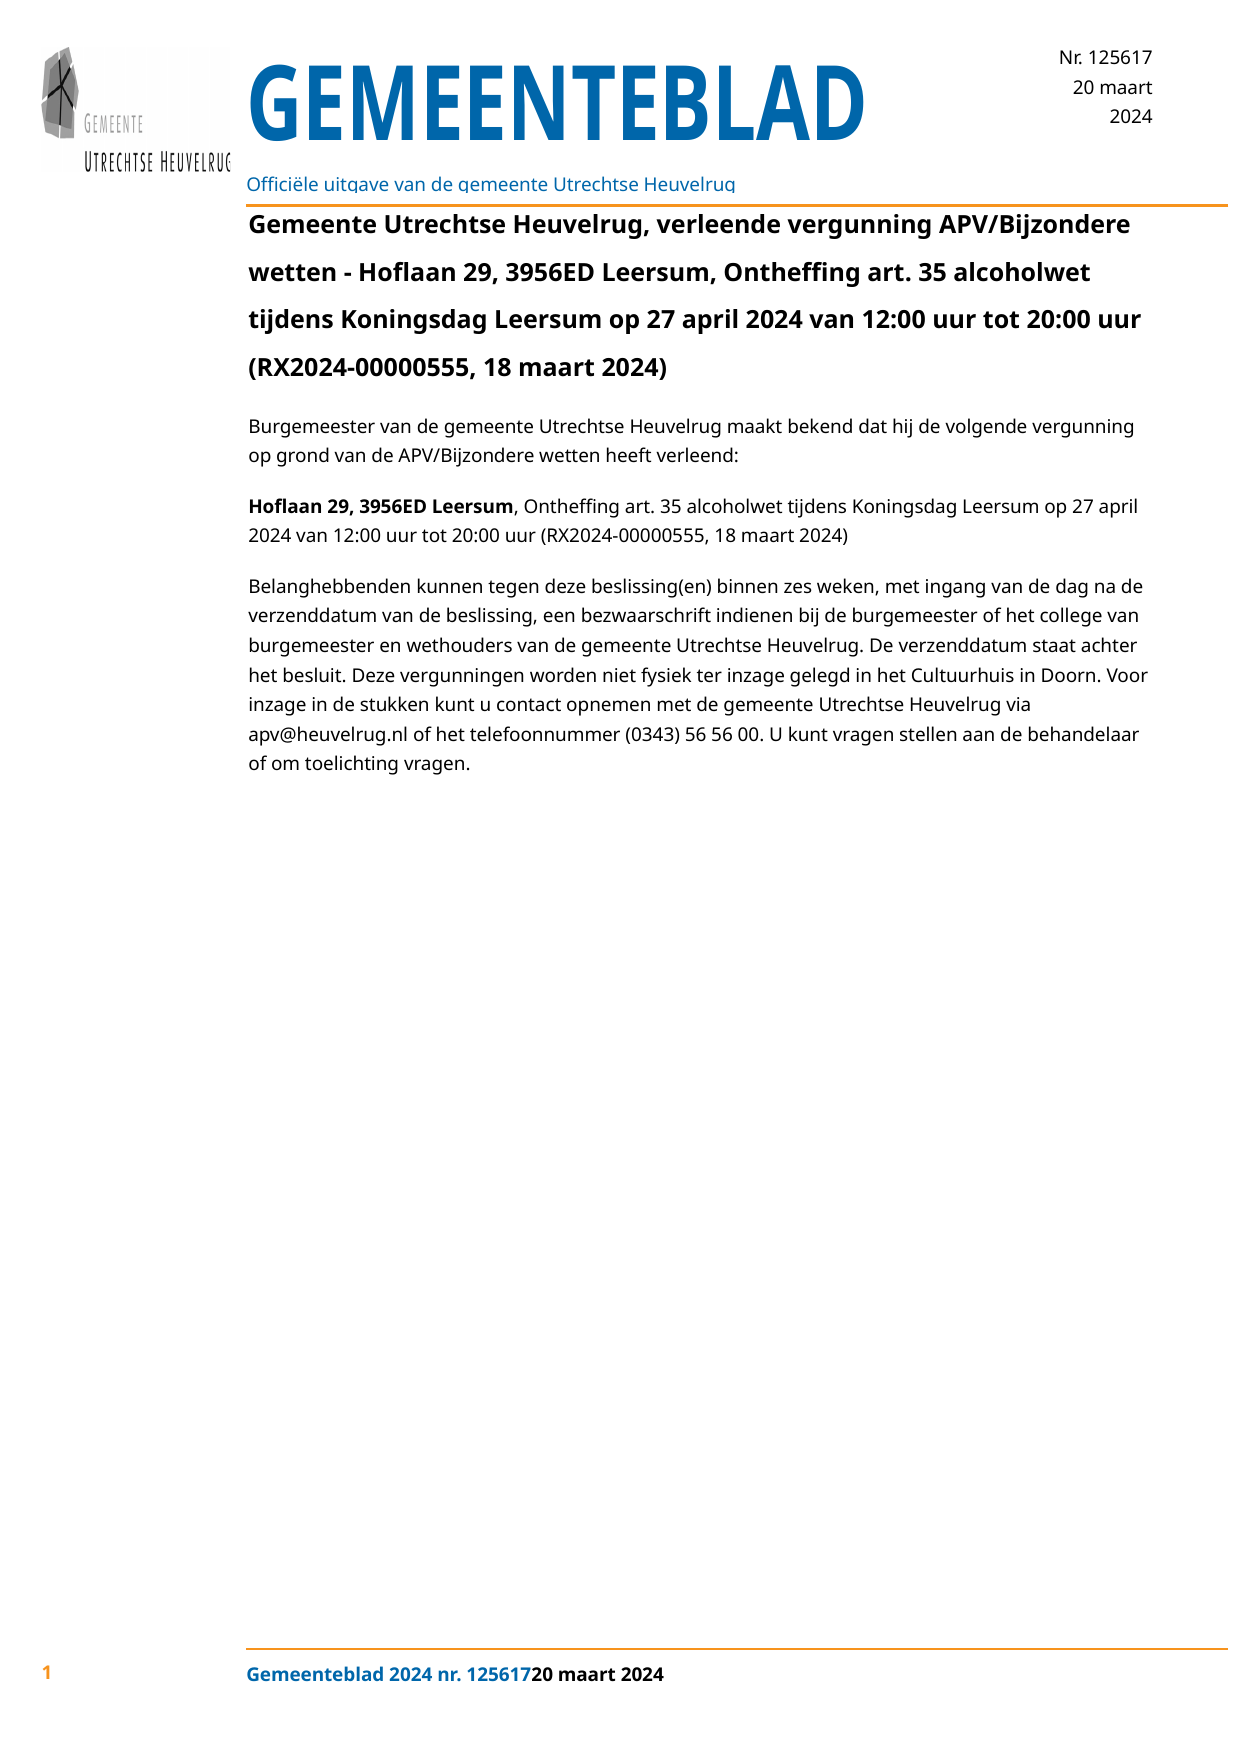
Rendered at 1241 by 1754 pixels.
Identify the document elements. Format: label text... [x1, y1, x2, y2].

text Gemeente Utrechtse Heuvelrug, verleende vergunning APV/Bijzondere wetten - Hoflaan 29, 3956ED Leersum, Ontheffing art. 35 alcoholwet tijdens Koningsdag Leersum op 27 april 2024 van 12:00 uur tot 20:00 uur (RX2024-00000555, 18 maart 2024) [248, 207, 1152, 384]
picture [41, 47, 231, 172]
text Burgemeester van de gemeente Utrechtse Heuvelrug maakt bekend dat hij de volgende vergunning op grond van de APV/Bijzondere wetten heeft verleend: [248, 413, 1152, 468]
text Hoflaan 29, 3956ED Leersum, Ontheffing art. 35 alcoholwet tijdens Koningsdag Leersum op 27 april 2024 van 12:00 uur tot 20:00 uur (RX2024-00000555, 18 maart 2024) [248, 493, 1152, 548]
text Belanghebbenden kunnen tegen deze beslissing(en) binnen zes weken, met ingang van de dag na de verzenddatum van de beslissing, een bezwaarschrift indienen bij de burgemeester of het college van burgemeester en wethouders van de gemeente Utrechtse Heuvelrug. De verzenddatum staat achter het besluit. Deze vergunningen worden niet fysiek ter inzage gelegd in het Cultuurhuis in Doorn. Voor inzage in de stukken kunt u contact opnemen met de gemeente Utrechtse Heuvelrug via apv@heuvelrug.nl of het telefoonnummer (0343) 56 56 00. U kunt vragen stellen aan de behandelaar of om toelichting vragen. [248, 573, 1152, 776]
